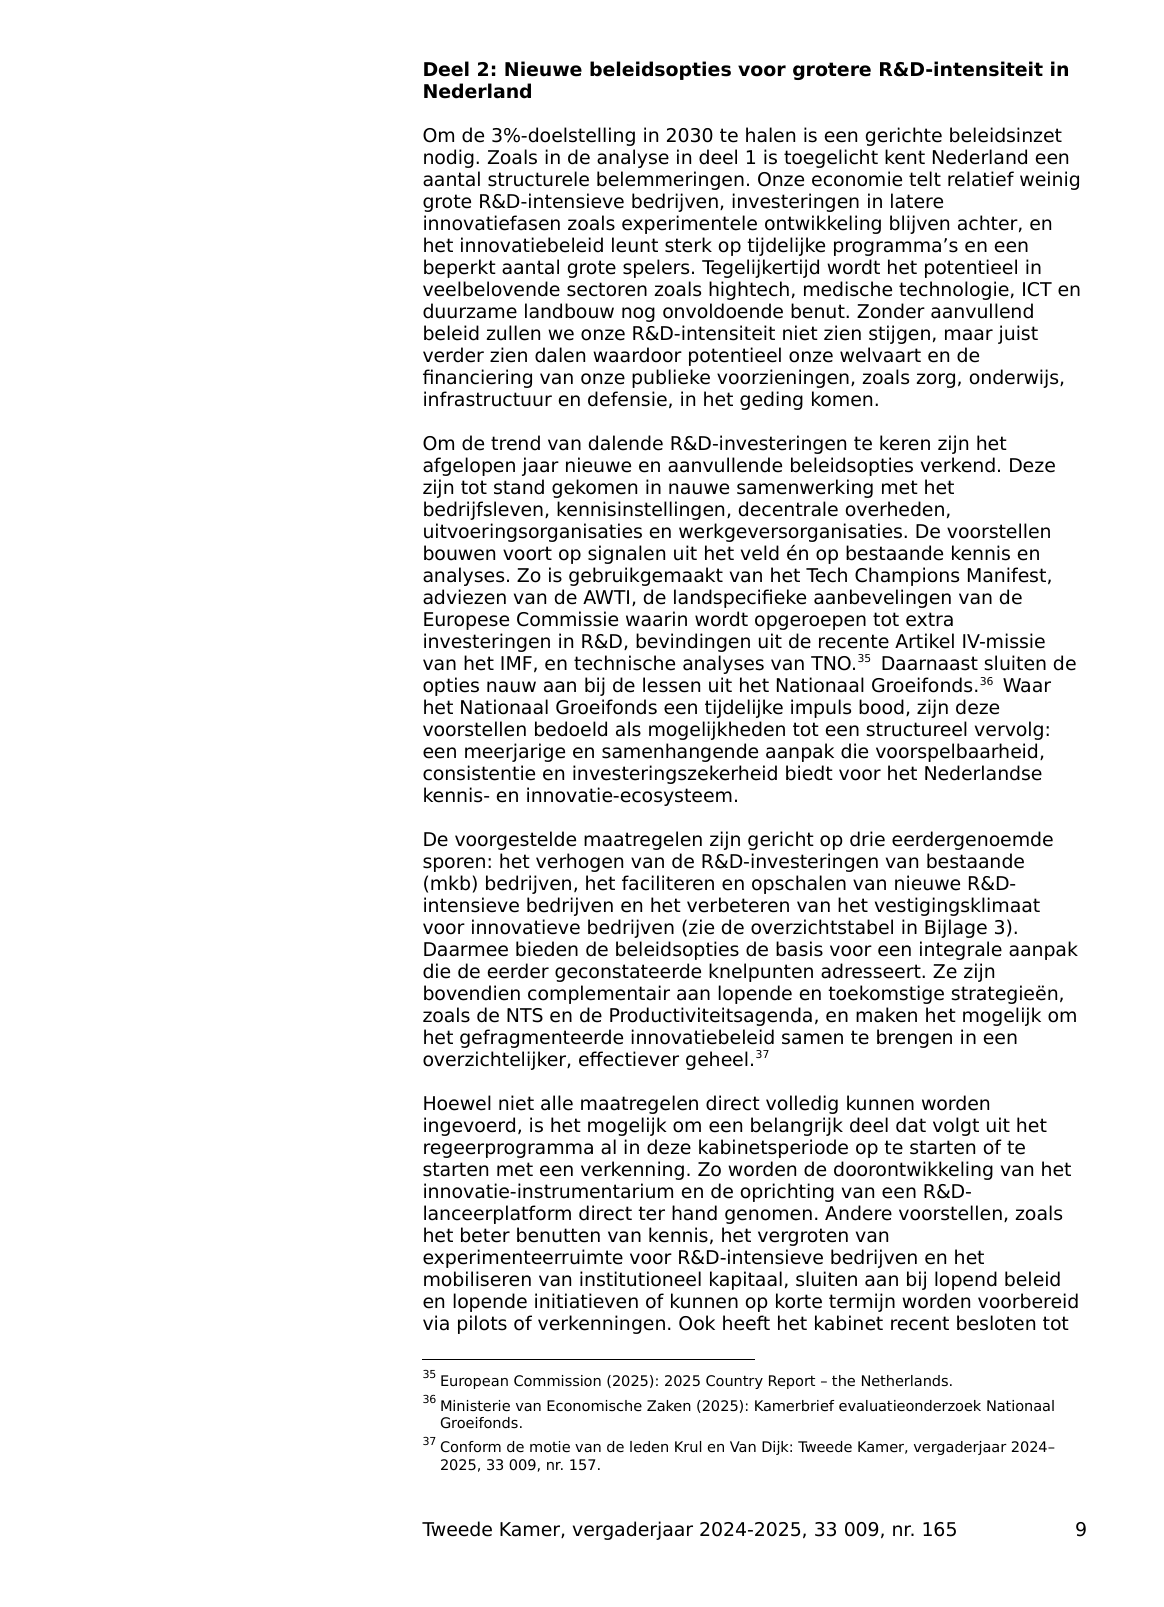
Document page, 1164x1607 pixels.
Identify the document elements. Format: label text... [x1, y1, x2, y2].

text Ministerie van Economische Zaken (2025): Kamerbrief evaluatieonderzoek Nationaal Groeifonds. [422, 1393, 1087, 1432]
text De voorgestelde maatregelen zijn gericht op drie eerdergenoemde sporen: het verhogen van de R&D-investeringen van bestaande (mkb) bedrijven, het faciliteren en opschalen van nieuwe R&D-intensieve bedrijven en het verbeteren van het vestigingsklimaat voor innovatieve bedrijven (zie de overzichtstabel in Bijlage 3). Daarmee bieden de beleidsopties de basis voor een integrale aanpak die de eerder geconstateerde knelpunten adresseert. Ze zijn bovendien complementair aan lopende en toekomstige strategieën, zoals de NTS en de Productiviteitsagenda, en maken het mogelijk om het gefragmenteerde innovatiebeleid samen te brengen in een overzichtelijker, effectiever geheel. [422, 829, 1087, 1071]
text Hoewel niet alle maatregelen direct volledig kunnen worden ingevoerd, is het mogelijk om een belangrijk deel dat volgt uit het regeerprogramma al in deze kabinetsperiode op te starten of te starten met een verkenning. Zo worden de doorontwikkeling van het innovatie-instrumentarium en de oprichting van een R&D-lanceerplatform direct ter hand genomen. Andere voorstellen, zoals het beter benutten van kennis, het vergroten van experimenteerruimte voor R&D-intensieve bedrijven en het mobiliseren van institutioneel kapitaal, sluiten aan bij lopend beleid en lopende initiatieven of kunnen op korte termijn worden voorbereid via pilots of verkenningen. Ook heeft het kabinet recent besloten tot [422, 1093, 1087, 1335]
text Om de 3%-doelstelling in 2030 te halen is een gerichte beleidsinzet nodig. Zoals in de analyse in deel 1 is toegelicht kent Nederland een aantal structurele belemmeringen. Onze economie telt relatief weinig grote R&D-intensieve bedrijven, investeringen in latere innovatiefasen zoals experimentele ontwikkeling blijven achter, en het innovatiebeleid leunt sterk op tijdelijke programma’s en een beperkt aantal grote spelers. Tegelijkertijd wordt het potentieel in veelbelovende sectoren zoals hightech, medische technologie, ICT en duurzame landbouw nog onvoldoende benut. Zonder aanvullend beleid zullen we onze R&D-intensiteit niet zien stijgen, maar juist verder zien dalen waardoor potentieel onze welvaart en de financiering van onze publieke voorzieningen, zoals zorg, onderwijs, infrastructuur en defensie, in het geding komen. [422, 125, 1087, 411]
text Conform de motie van de leden Krul en Van Dijk: Tweede Kamer, vergaderjaar 2024–2025, 33 009, nr. 157. [422, 1435, 1087, 1474]
text European Commission (2025): 2025 Country Report – the Netherlands. [422, 1368, 1087, 1391]
subtitle Deel 2: Nieuwe beleidsopties voor grotere R&D-intensiteit in Nederland [422, 59, 1087, 103]
text Om de trend van dalende R&D-investeringen te keren zijn het afgelopen jaar nieuwe en aanvullende beleidsopties verkend. Deze zijn tot stand gekomen in nauwe samenwerking met het bedrijfsleven, kennisinstellingen, decentrale overheden, uitvoeringsorganisaties en werkgeversorganisaties. De voorstellen bouwen voort op signalen uit het veld én op bestaande kennis en analyses. Zo is gebruikgemaakt van het Tech Champions Manifest, adviezen van de AWTI, de landspecifieke aanbevelingen van de Europese Commissie waarin wordt opgeroepen tot extra investeringen in R&D, bevindingen uit de recente Artikel IV-missie van het IMF, en technische analyses van TNO. Daarnaast sluiten de opties nauw aan bij de lessen uit het Nationaal Groeifonds. Waar het Nationaal Groeifonds een tijdelijke impuls bood, zijn deze voorstellen bedoeld als mogelijkheden tot een structureel vervolg: een meerjarige en samenhangende aanpak die voorspelbaarheid, consistentie en investeringszekerheid biedt voor het Nederlandse kennis- en innovatie-ecosysteem. [422, 433, 1087, 807]
